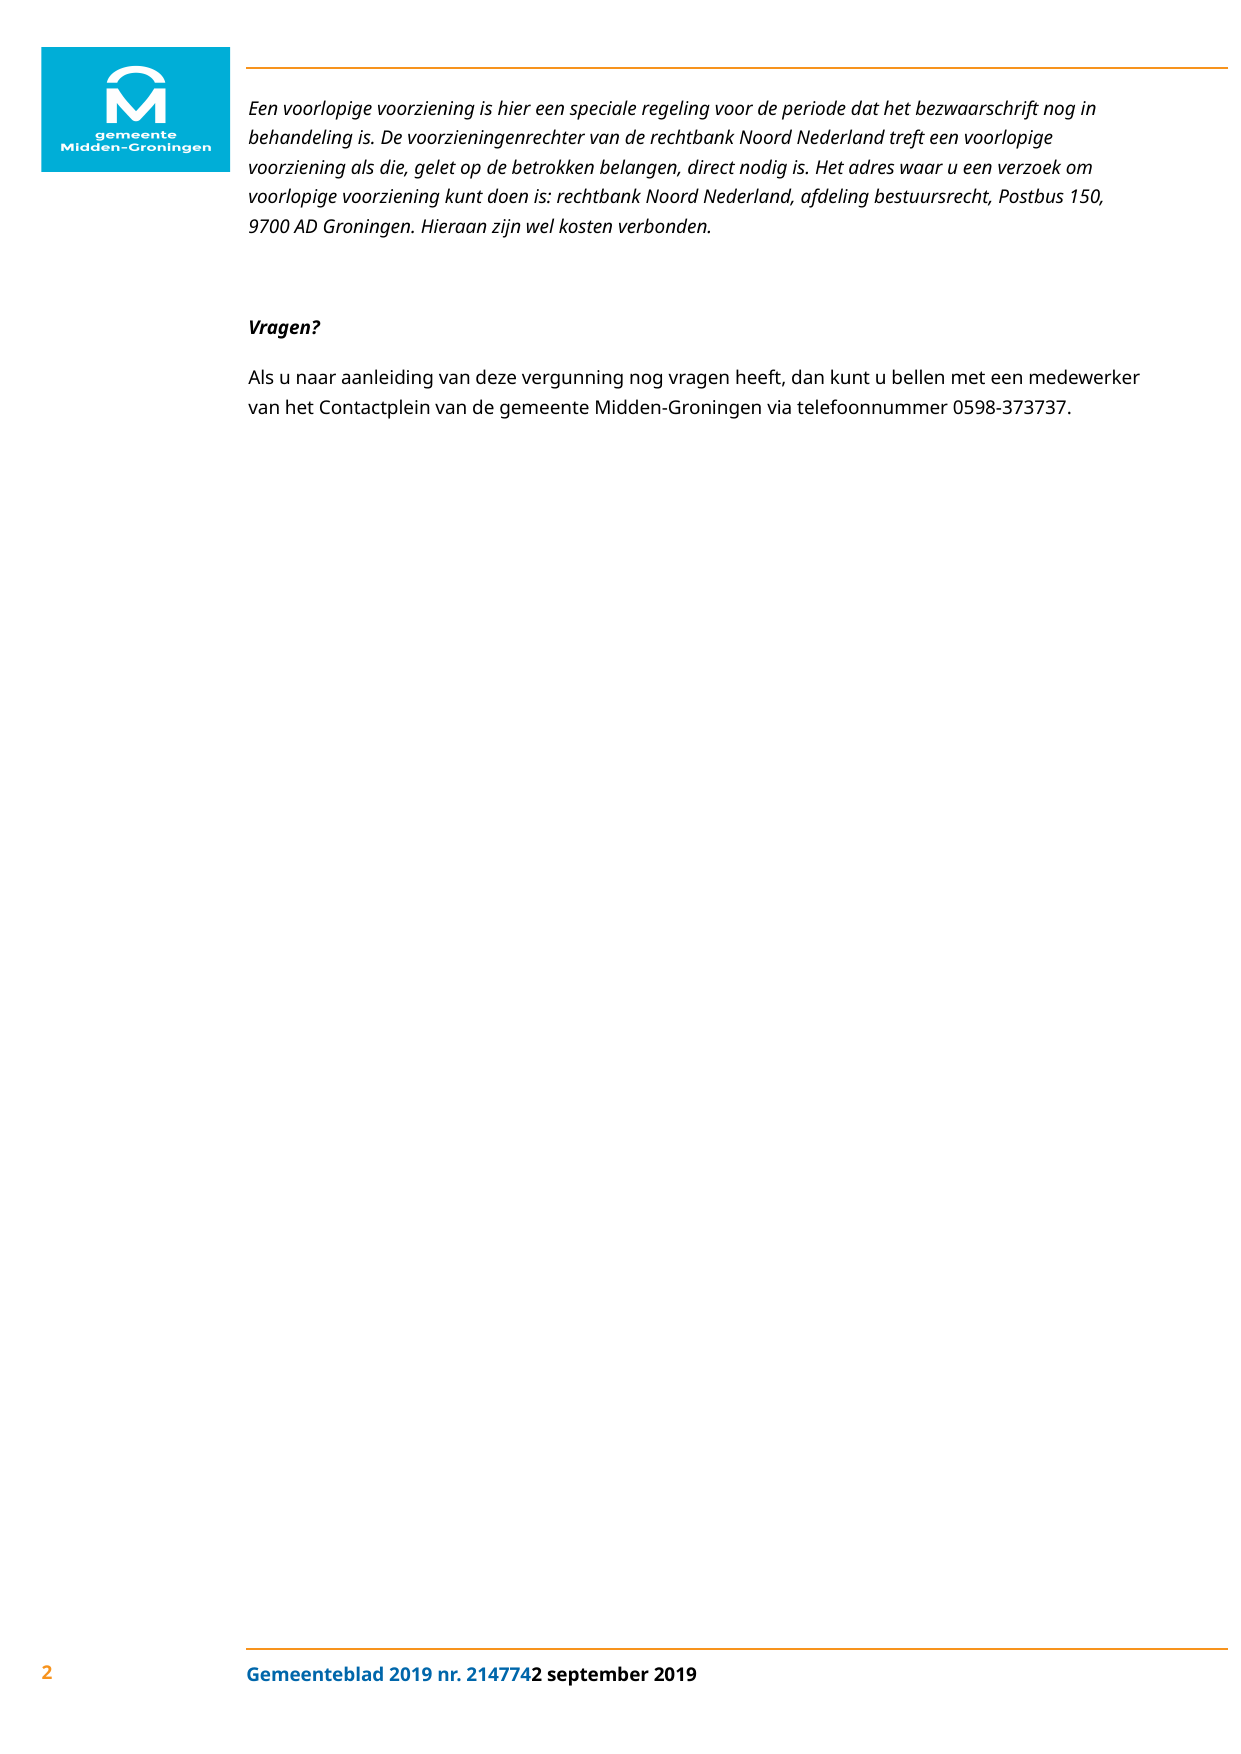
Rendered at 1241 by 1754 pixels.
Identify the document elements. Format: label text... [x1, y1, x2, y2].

picture [107, 89, 165, 122]
picture [184, 146, 190, 153]
text Vragen? [248, 314, 1152, 340]
text Een voorlopige voorziening is hier een speciale regeling voor de periode dat het bezwaarschrift nog in behandeling is. De voorzieningenrechter van de rechtbank Noord Nederland treft een voorlopige voorziening als die, gelet op de betrokken belangen, direct nodig is. Het adres waar u een verzoek om voorlopige voorziening kunt doen is: rechtbank Noord Nederland, afdeling bestuursrecht, Postbus 150, 9700 AD Groningen. Hieraan zijn wel kosten verbonden. [248, 95, 1152, 239]
text Als u naar aanleiding van deze vergunning nog vragen heeft, dan kunt u bellen met een medewerker van het Contactplein van de gemeente Midden-Groningen via telefoonnummer 0598-373737. [248, 364, 1152, 420]
picture [108, 66, 164, 82]
